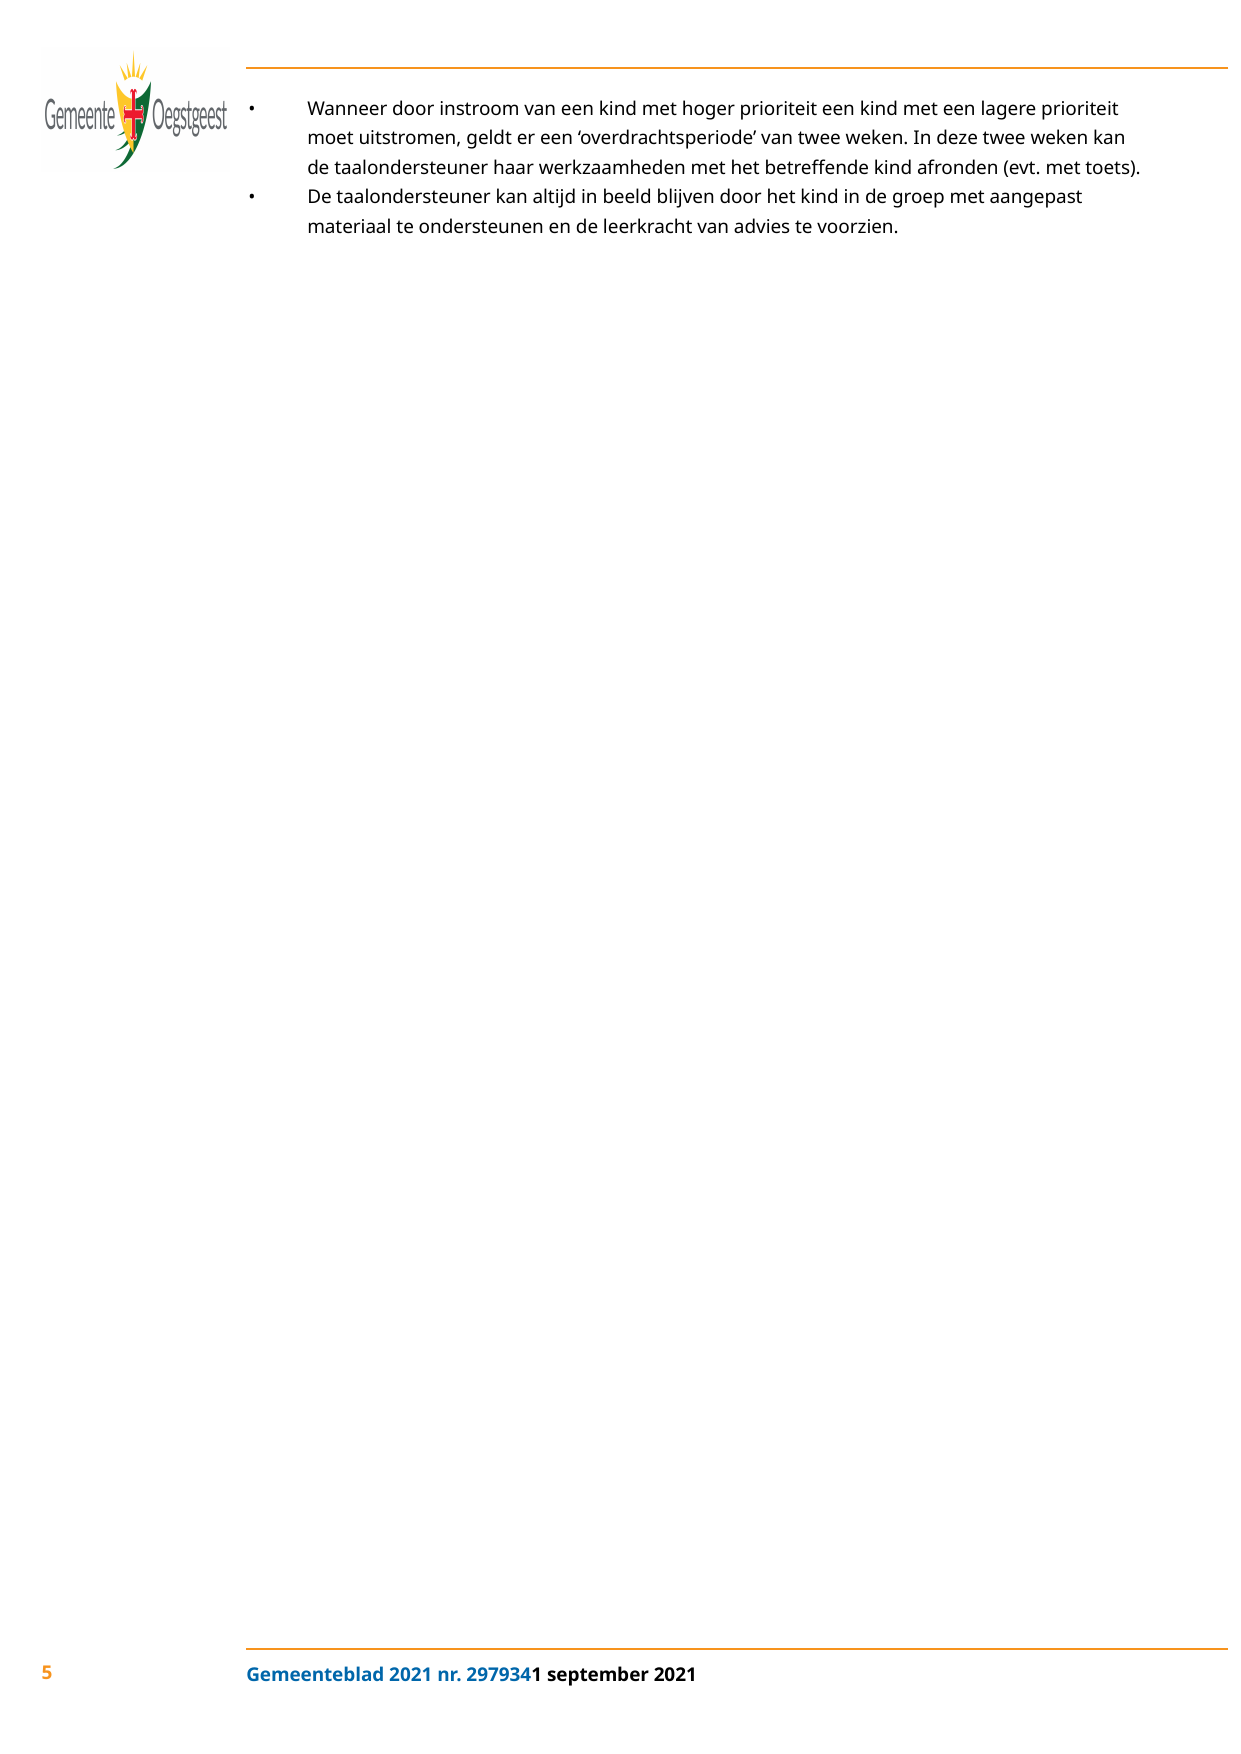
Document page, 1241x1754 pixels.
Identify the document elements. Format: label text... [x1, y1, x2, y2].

list De taalondersteuner kan altijd in beeld blijven door het kind in de groep met aangepast materiaal te ondersteunen en de leerkracht van advies te voorzien. [248, 183, 1152, 239]
list Wanneer door instroom van een kind met hoger prioriteit een kind met een lagere prioriteit moet uitstromen, geldt er een ‘overdrachtsperiode’ van twee weken. In deze twee weken kan de taalondersteuner haar werkzaamheden met het betreffende kind afronden (evt. met toets). [248, 95, 1152, 180]
picture [41, 47, 231, 172]
